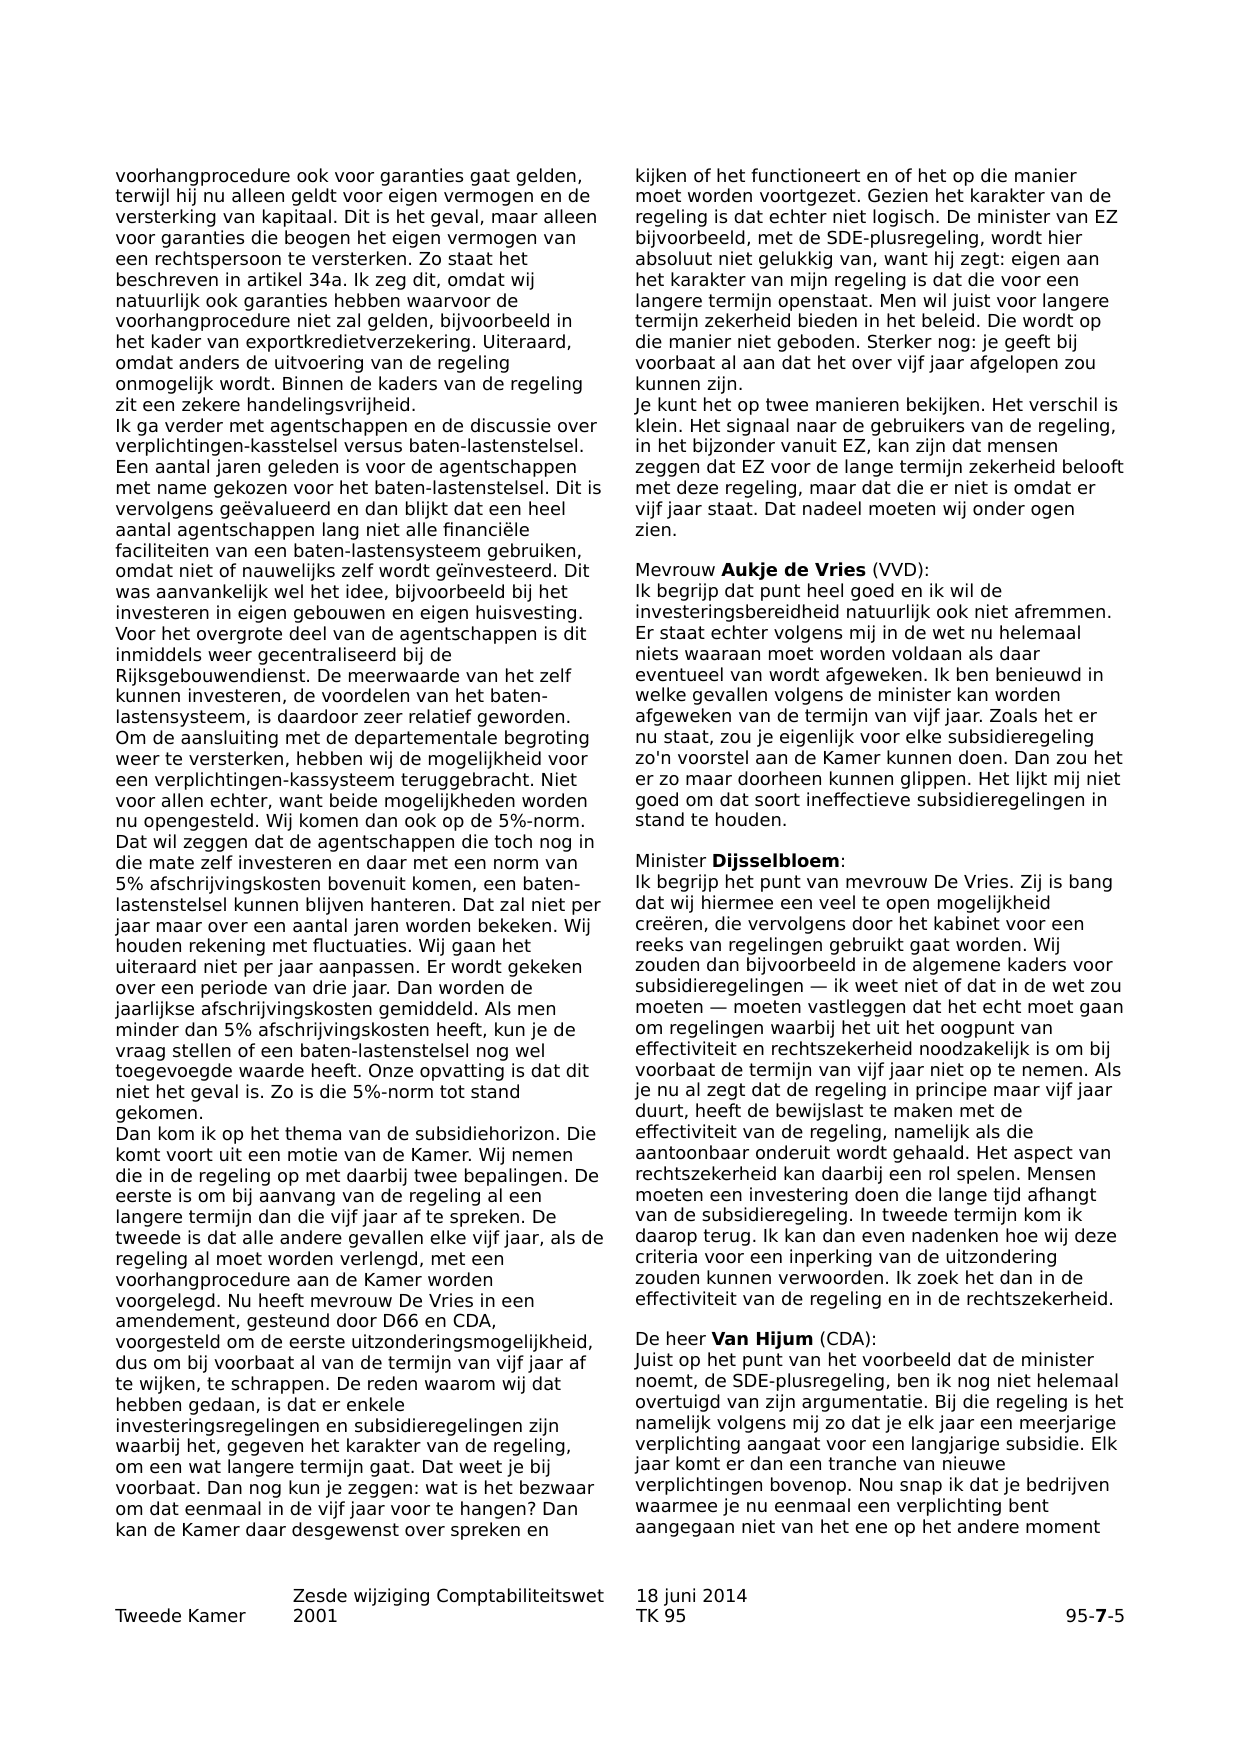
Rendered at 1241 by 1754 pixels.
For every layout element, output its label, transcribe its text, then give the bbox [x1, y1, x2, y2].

text Ik begrijp het punt van mevrouw De Vries. Zij is bang dat wij hiermee een veel te open mogelijkheid creëren, die vervolgens door het kabinet voor een reeks van regelingen gebruikt gaat worden. Wij zouden dan bijvoorbeeld in de algemene kaders voor subsidieregelingen — ik weet niet of dat in de wet zou moeten — moeten vastleggen dat het echt moet gaan om regelingen waarbij het uit het oogpunt van effectiviteit en rechtszekerheid noodzakelijk is om bij voorbaat de termijn van vijf jaar niet op te nemen. Als je nu al zegt dat de regeling in principe maar vijf jaar duurt, heeft de bewijslast te maken met de effectiviteit van de regeling, namelijk als die aantoonbaar onderuit wordt gehaald. Het aspect van rechtszekerheid kan daarbij een rol spelen. Mensen moeten een investering doen die lange tijd afhangt van de subsidieregeling. In tweede termijn kom ik daarop terug. Ik kan dan even nadenken hoe wij deze criteria voor een inperking van de uitzondering zouden kunnen verwoorden. Ik zoek het dan in de effectiviteit van de regeling en in de rechtszekerheid. [635, 872, 1125, 1309]
text kijken of het functioneert en of het op die manier moet worden voortgezet. Gezien het karakter van de regeling is dat echter niet logisch. De minister van EZ bijvoorbeeld, met de SDE-plusregeling, wordt hier absoluut niet gelukkig van, want hij zegt: eigen aan het karakter van mijn regeling is dat die voor een langere termijn openstaat. Men wil juist voor langere termijn zekerheid bieden in het beleid. Die wordt op die manier niet geboden. Sterker nog: je geeft bij voorbaat al aan dat het over vijf jaar afgelopen zou kunnen zijn. [635, 165, 1125, 394]
text voorhangprocedure ook voor garanties gaat gelden, terwijl hij nu alleen geldt voor eigen vermogen en de versterking van kapitaal. Dit is het geval, maar alleen voor garanties die beogen het eigen vermogen van een rechtspersoon te versterken. Zo staat het beschreven in artikel 34a. Ik zeg dit, omdat wij natuurlijk ook garanties hebben waarvoor de voorhangprocedure niet zal gelden, bijvoorbeeld in het kader van exportkredietverzekering. Uiteraard, omdat anders de uitvoering van de regeling onmogelijk wordt. Binnen de kaders van de regeling zit een zekere handelingsvrijheid. [115, 165, 605, 415]
text Dan kom ik op het thema van de subsidiehorizon. Die komt voort uit een motie van de Kamer. Wij nemen die in de regeling op met daarbij twee bepalingen. De eerste is om bij aanvang van de regeling al een langere termijn dan die vijf jaar af te spreken. De tweede is dat alle andere gevallen elke vijf jaar, als de regeling al moet worden verlengd, met een voorhangprocedure aan de Kamer worden voorgelegd. Nu heeft mevrouw De Vries in een amendement, gesteund door D66 en CDA, voorgesteld om de eerste uitzonderingsmogelijkheid, dus om bij voorbaat al van de termijn van vijf jaar af te wijken, te schrappen. De reden waarom wij dat hebben gedaan, is dat er enkele investeringsregelingen en subsidieregelingen zijn waarbij het, gegeven het karakter van de regeling, om een wat langere termijn gaat. Dat weet je bij voorbaat. Dan nog kun je zeggen: wat is het bezwaar om dat eenmaal in de vijf jaar voor te hangen? Dan kan de Kamer daar desgewenst over spreken en [115, 1124, 605, 1540]
text Juist op het punt van het voorbeeld dat de minister noemt, de SDE-plusregeling, ben ik nog niet helemaal overtuigd van zijn argumentatie. Bij die regeling is het namelijk volgens mij zo dat je elk jaar een meerjarige verplichting aangaat voor een langjarige subsidie. Elk jaar komt er dan een tranche van nieuwe verplichtingen bovenop. Nou snap ik dat je bedrijven waarmee je nu eenmaal een verplichting bent aangegaan niet van het ene op het andere moment [635, 1350, 1125, 1537]
text Minister Dijsselbloem: [635, 851, 1125, 872]
text Je kunt het op twee manieren bekijken. Het verschil is klein. Het signaal naar de gebruikers van de regeling, in het bijzonder vanuit EZ, kan zijn dat mensen zeggen dat EZ voor de lange termijn zekerheid belooft met deze regeling, maar dat die er niet is omdat er vijf jaar staat. Dat nadeel moeten wij onder ogen zien. [635, 394, 1125, 540]
text Mevrouw Aukje de Vries (VVD): [635, 560, 1125, 581]
text De heer Van Hijum (CDA): [635, 1329, 1125, 1350]
text Ik begrijp dat punt heel goed en ik wil de investeringsbereidheid natuurlijk ook niet afremmen. Er staat echter volgens mij in de wet nu helemaal niets waaraan moet worden voldaan als daar eventueel van wordt afgeweken. Ik ben benieuwd in welke gevallen volgens de minister kan worden afgeweken van de termijn van vijf jaar. Zoals het er nu staat, zou je eigenlijk voor elke subsidieregeling zo'n voorstel aan de Kamer kunnen doen. Dan zou het er zo maar doorheen kunnen glippen. Het lijkt mij niet goed om dat soort ineffectieve subsidieregelingen in stand te houden. [635, 581, 1125, 831]
text Ik ga verder met agentschappen en de discussie over verplichtingen-kasstelsel versus baten-lastenstelsel. Een aantal jaren geleden is voor de agentschappen met name gekozen voor het baten-lastenstelsel. Dit is vervolgens geëvalueerd en dan blijkt dat een heel aantal agentschappen lang niet alle financiële faciliteiten van een baten-lastensysteem gebruiken, omdat niet of nauwelijks zelf wordt geïnvesteerd. Dit was aanvankelijk wel het idee, bijvoorbeeld bij het investeren in eigen gebouwen en eigen huisvesting. Voor het overgrote deel van de agentschappen is dit inmiddels weer gecentraliseerd bij de Rijksgebouwendienst. De meerwaarde van het zelf kunnen investeren, de voordelen van het baten-lastensysteem, is daardoor zeer relatief geworden. Om de aansluiting met de departementale begroting weer te versterken, hebben wij de mogelijkheid voor een verplichtingen-kassysteem teruggebracht. Niet voor allen echter, want beide mogelijkheden worden nu opengesteld. Wij komen dan ook op de 5%-norm. Dat wil zeggen dat de agentschappen die toch nog in die mate zelf investeren en daar met een norm van 5% afschrijvingskosten bovenuit komen, een baten-lastenstelsel kunnen blijven hanteren. Dat zal niet per jaar maar over een aantal jaren worden bekeken. Wij houden rekening met fluctuaties. Wij gaan het uiteraard niet per jaar aanpassen. Er wordt gekeken over een periode van drie jaar. Dan worden de jaarlijkse afschrijvingskosten gemiddeld. Als men minder dan 5% afschrijvingskosten heeft, kun je de vraag stellen of een baten-lastenstelsel nog wel toegevoegde waarde heeft. Onze opvatting is dat dit niet het geval is. Zo is die 5%-norm tot stand gekomen. [115, 415, 605, 1124]
